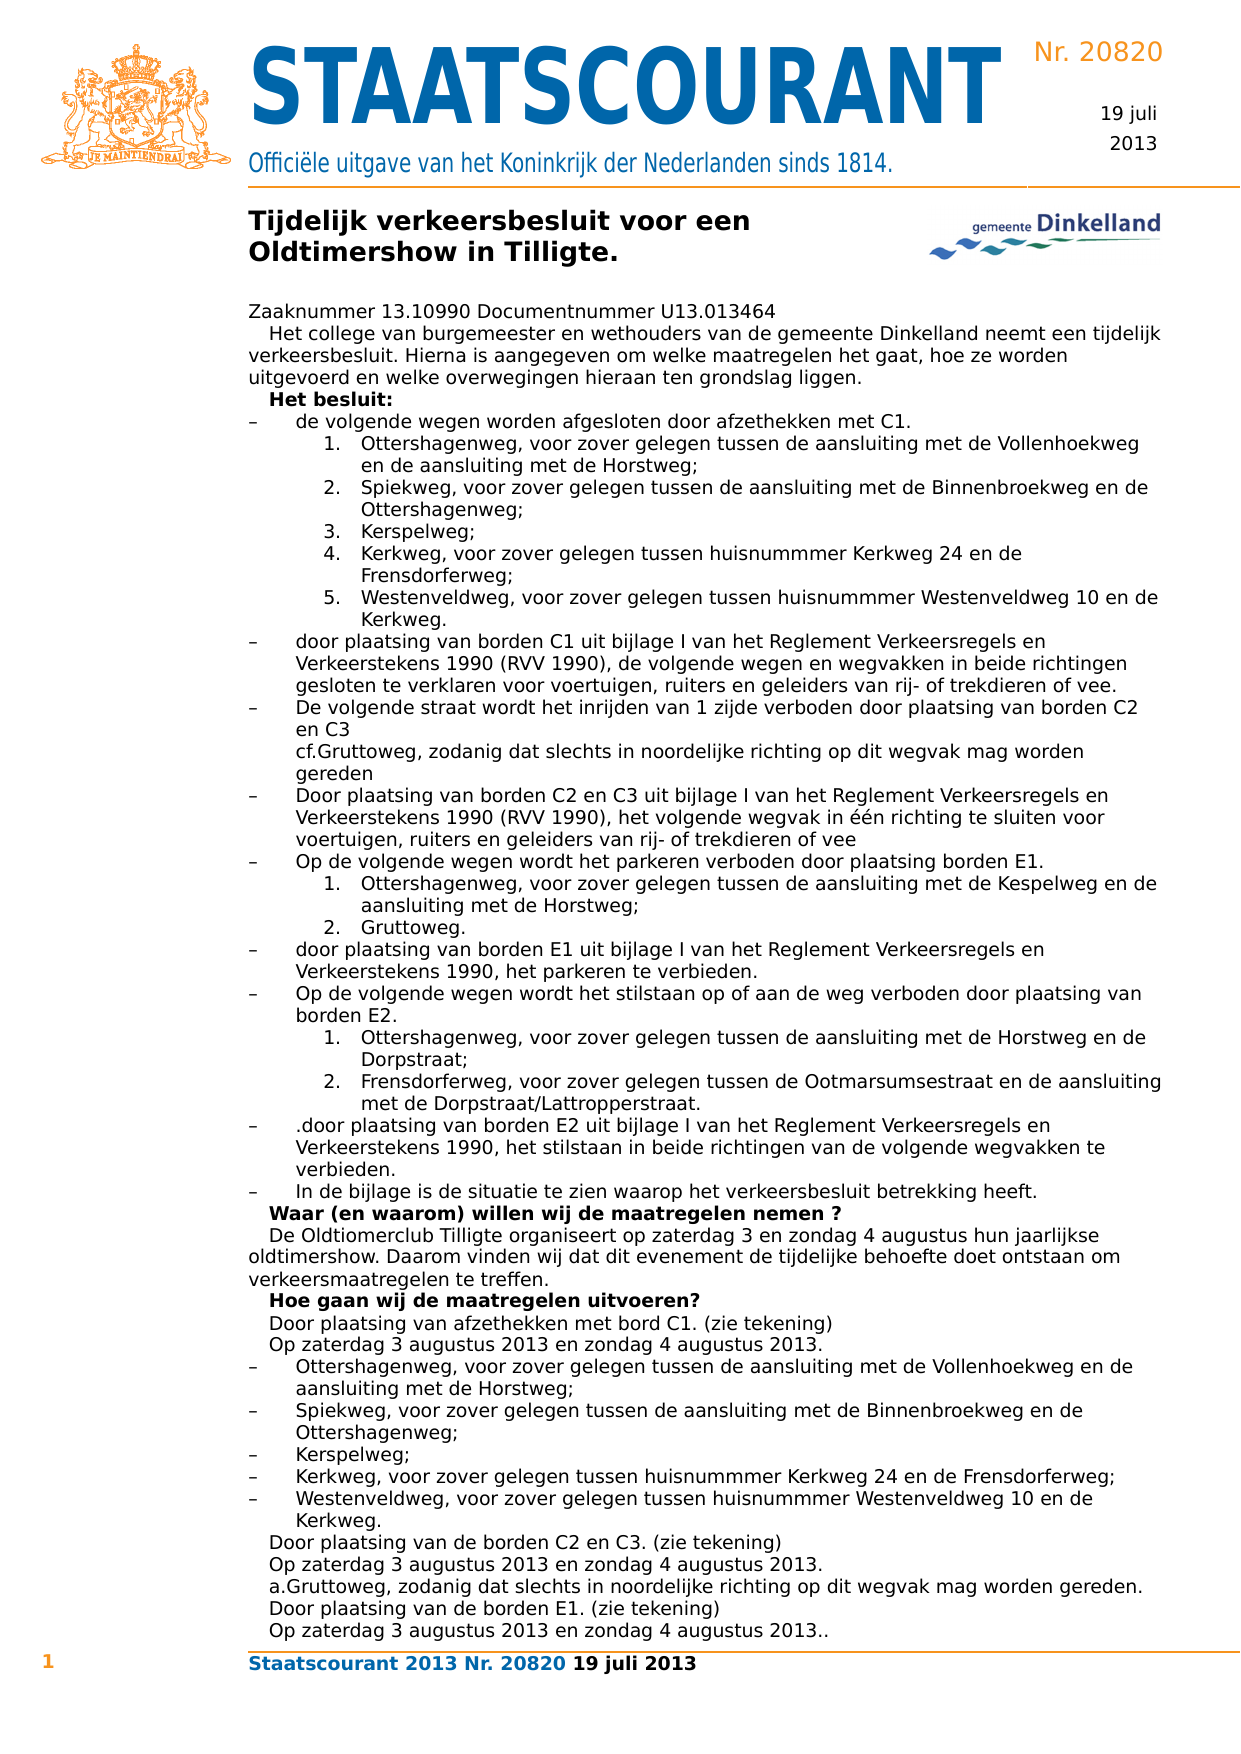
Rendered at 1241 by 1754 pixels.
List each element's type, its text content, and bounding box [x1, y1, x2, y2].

list Kerspelweg; [323, 521, 1163, 543]
list Ottershagenweg, voor zover gelegen tussen de aansluiting met de Horstweg en de Dorpstraat; [323, 1027, 1163, 1071]
text Waar (en waarom) willen wij de maatregelen nemen ? [248, 1202, 1163, 1224]
list Gruttoweg. [323, 917, 1163, 939]
list Kerkweg, voor zover gelegen tussen huisnummmer Kerkweg 24 en de Frensdorferweg; [323, 543, 1163, 587]
text Zaaknummer 13.10990 Documentnummer U13.013464 [248, 301, 1163, 323]
list de volgende wegen worden afgesloten door afzethekken met C1. [248, 411, 1163, 433]
list Spiekweg, voor zover gelegen tussen de aansluiting met de Binnenbroekweg en de Ottershagenweg; [248, 1400, 1163, 1444]
list Westenveldweg, voor zover gelegen tussen huisnummmer Westenveldweg 10 en de Kerkweg. [248, 1488, 1163, 1532]
list Frensdorferweg, voor zover gelegen tussen de Ootmarsumsestraat en de aansluiting met de Dorpstraat/Lattropperstraat. [323, 1071, 1163, 1114]
list Op de volgende wegen wordt het stilstaan op of aan de weg verboden door plaatsing van borden E2. [248, 983, 1163, 1027]
text De Oldtiomerclub Tilligte organiseert op zaterdag 3 en zondag 4 augustus hun jaarlijkse oldtimershow. Daarom vinden wij dat dit evenement de tijdelijke behoefte doet ontstaan om verkeersmaatregelen te treffen. [248, 1224, 1163, 1290]
list Spiekweg, voor zover gelegen tussen de aansluiting met de Binnenbroekweg en de Ottershagenweg; [323, 477, 1163, 521]
picture [41, 44, 231, 169]
list Kerkweg, voor zover gelegen tussen huisnummmer Kerkweg 24 en de Frensdorferweg; [248, 1466, 1163, 1488]
list .door plaatsing van borden E2 uit bijlage I van het Reglement Verkeersregels en Verkeerstekens 1990, het stilstaan in beide richtingen van de volgende wegvakken te verbieden. [248, 1114, 1163, 1181]
list Ottershagenweg, voor zover gelegen tussen de aansluiting met de Vollenhoekweg en de aansluiting met de Horstweg; [248, 1356, 1163, 1400]
text Het besluit: [248, 389, 1163, 411]
text Op zaterdag 3 augustus 2013 en zondag 4 augustus 2013. [248, 1554, 1163, 1576]
list Westenveldweg, voor zover gelegen tussen huisnummmer Westenveldweg 10 en de Kerkweg. [323, 587, 1163, 631]
text Het college van burgemeester en wethouders van de gemeente Dinkelland neemt een tijdelijk verkeersbesluit. Hierna is aangegeven om welke maatregelen het gaat, hoe ze worden uitgevoerd en welke overwegingen hieraan ten grondslag liggen. [248, 323, 1163, 389]
list Kerspelweg; [248, 1444, 1163, 1466]
subtitle Tijdelijk verkeersbesluit voor een Oldtimershow in Tilligte. [248, 206, 1163, 268]
list Ottershagenweg, voor zover gelegen tussen de aansluiting met de Vollenhoekweg en de aansluiting met de Horstweg; [323, 433, 1163, 477]
list De volgende straat wordt het inrijden van 1 zijde verboden door plaatsing van borden C2 en C3 [248, 697, 1163, 741]
list cf.Gruttoweg, zodanig dat slechts in noordelijke richting op dit wegvak mag worden gereden [248, 741, 1163, 785]
list Ottershagenweg, voor zover gelegen tussen de aansluiting met de Kespelweg en de aansluiting met de Horstweg; [323, 873, 1163, 917]
text a.Gruttoweg, zodanig dat slechts in noordelijke richting op dit wegvak mag worden gereden. [248, 1576, 1163, 1598]
list door plaatsing van borden C1 uit bijlage I van het Reglement Verkeersregels en Verkeerstekens 1990 (RVV 1990), de volgende wegen en wegvakken in beide richtingen gesloten te verklaren voor voertuigen, ruiters en geleiders van rij- of trekdieren of vee. [248, 631, 1163, 697]
text Op zaterdag 3 augustus 2013 en zondag 4 augustus 2013. [248, 1334, 1163, 1356]
text Door plaatsing van de borden E1. (zie tekening) [248, 1598, 1163, 1620]
picture [927, 205, 1164, 265]
list Op de volgende wegen wordt het parkeren verboden door plaatsing borden E1. [248, 851, 1163, 873]
text Door plaatsing van de borden C2 en C3. (zie tekening) [248, 1532, 1163, 1554]
list door plaatsing van borden E1 uit bijlage I van het Reglement Verkeersregels en Verkeerstekens 1990, het parkeren te verbieden. [248, 939, 1163, 983]
text Door plaatsing van afzethekken met bord C1. (zie tekening) [248, 1312, 1163, 1334]
list In de bijlage is de situatie te zien waarop het verkeersbesluit betrekking heeft. [248, 1181, 1163, 1202]
text Op zaterdag 3 augustus 2013 en zondag 4 augustus 2013.. [248, 1620, 1163, 1642]
list Door plaatsing van borden C2 en C3 uit bijlage I van het Reglement Verkeersregels en Verkeerstekens 1990 (RVV 1990), het volgende wegvak in één richting te sluiten voor voertuigen, ruiters en geleiders van rij- of trekdieren of vee [248, 785, 1163, 851]
text Hoe gaan wij de maatregelen uitvoeren? [248, 1290, 1163, 1312]
